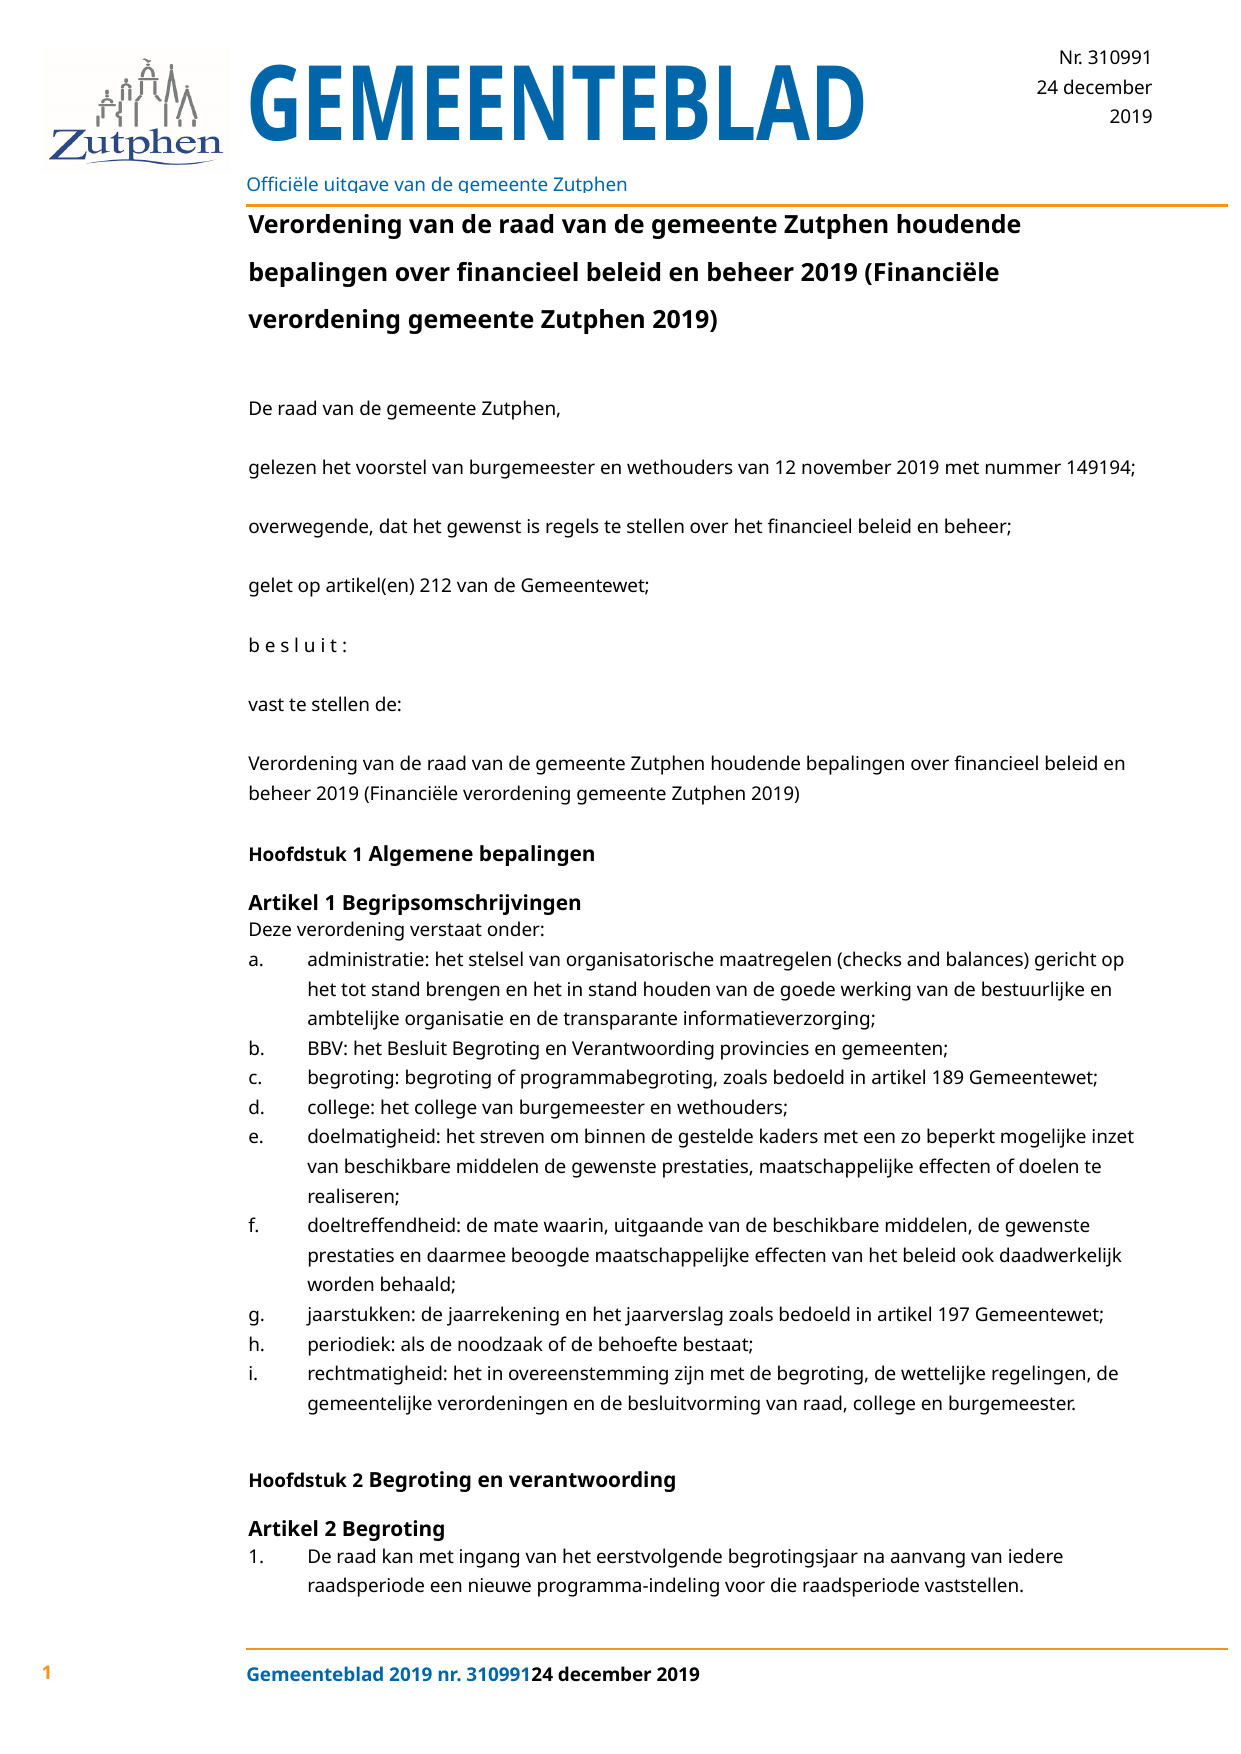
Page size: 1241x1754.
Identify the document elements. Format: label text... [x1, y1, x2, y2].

text overwegende, dat het gewenst is regels te stellen over het financieel beleid en beheer; [248, 513, 1152, 539]
list De raad kan met ingang van het eerstvolgende begrotingsjaar na aanvang van iedere raadsperiode een nieuwe programma-indeling voor die raadsperiode vaststellen. [248, 1543, 1152, 1598]
list administratie: het stelsel van organisatorische maatregelen (checks and balances) gericht op het tot stand brengen en het in stand houden van de goede werking van de bestuurlijke en ambtelijke organisatie en de transparante informatieverzorging; [248, 946, 1152, 1031]
text gelet op artikel(en) 212 van de Gemeentewet; [248, 573, 1152, 598]
list begroting: begroting of programmabegroting, zoals bedoeld in artikel 189 Gemeentewet; [248, 1064, 1152, 1090]
picture [41, 47, 231, 172]
text Deze verordening verstaat onder: [248, 917, 1152, 942]
list doeltreffendheid: de mate waarin, uitgaande van de beschikbare middelen, de gewenste prestaties en daarmee beoogde maatschappelijke effecten van het beleid ook daadwerkelijk worden behaald; [248, 1212, 1152, 1297]
text De raad van de gemeente Zutphen, [248, 395, 1152, 421]
list periodiek: als de noodzaak of de behoefte bestaat; [248, 1331, 1152, 1356]
list doelmatigheid: het streven om binnen de gestelde kaders met een zo beperkt mogelijke inzet van beschikbare middelen de gewenste prestaties, maatschappelijke effecten of doelen te realiseren; [248, 1124, 1152, 1208]
text Hoofdstuk 1 Algemene bepalingen [248, 839, 1152, 867]
text gelezen het voorstel van burgemeester en wethouders van 12 november 2019 met nummer 149194; [248, 454, 1152, 480]
list BBV: het Besluit Begroting en Verantwoording provincies en gemeenten; [248, 1035, 1152, 1061]
text Verordening van de raad van de gemeente Zutphen houdende bepalingen over financieel beleid en beheer 2019 (Financiële verordening gemeente Zutphen 2019) [248, 207, 1152, 336]
list college: het college van burgemeester en wethouders; [248, 1094, 1152, 1120]
text Artikel 2 Begroting [248, 1514, 1152, 1543]
list jaarstukken: de jaarrekening en het jaarverslag zoals bedoeld in artikel 197 Gemeentewet; [248, 1301, 1152, 1327]
text vast te stellen de: [248, 691, 1152, 717]
text Verordening van de raad van de gemeente Zutphen houdende bepalingen over financieel beleid en beheer 2019 (Financiële verordening gemeente Zutphen 2019) [248, 750, 1152, 805]
text Hoofdstuk 2 Begroting en verantwoording [248, 1465, 1152, 1493]
text b e s l u i t : [248, 632, 1152, 657]
text Artikel 1 Begripsomschrijvingen [248, 888, 1152, 917]
list rechtmatigheid: het in overeenstemming zijn met de begroting, de wettelijke regelingen, de gemeentelijke verordeningen en de besluitvorming van raad, college en burgemeester. [248, 1360, 1152, 1416]
